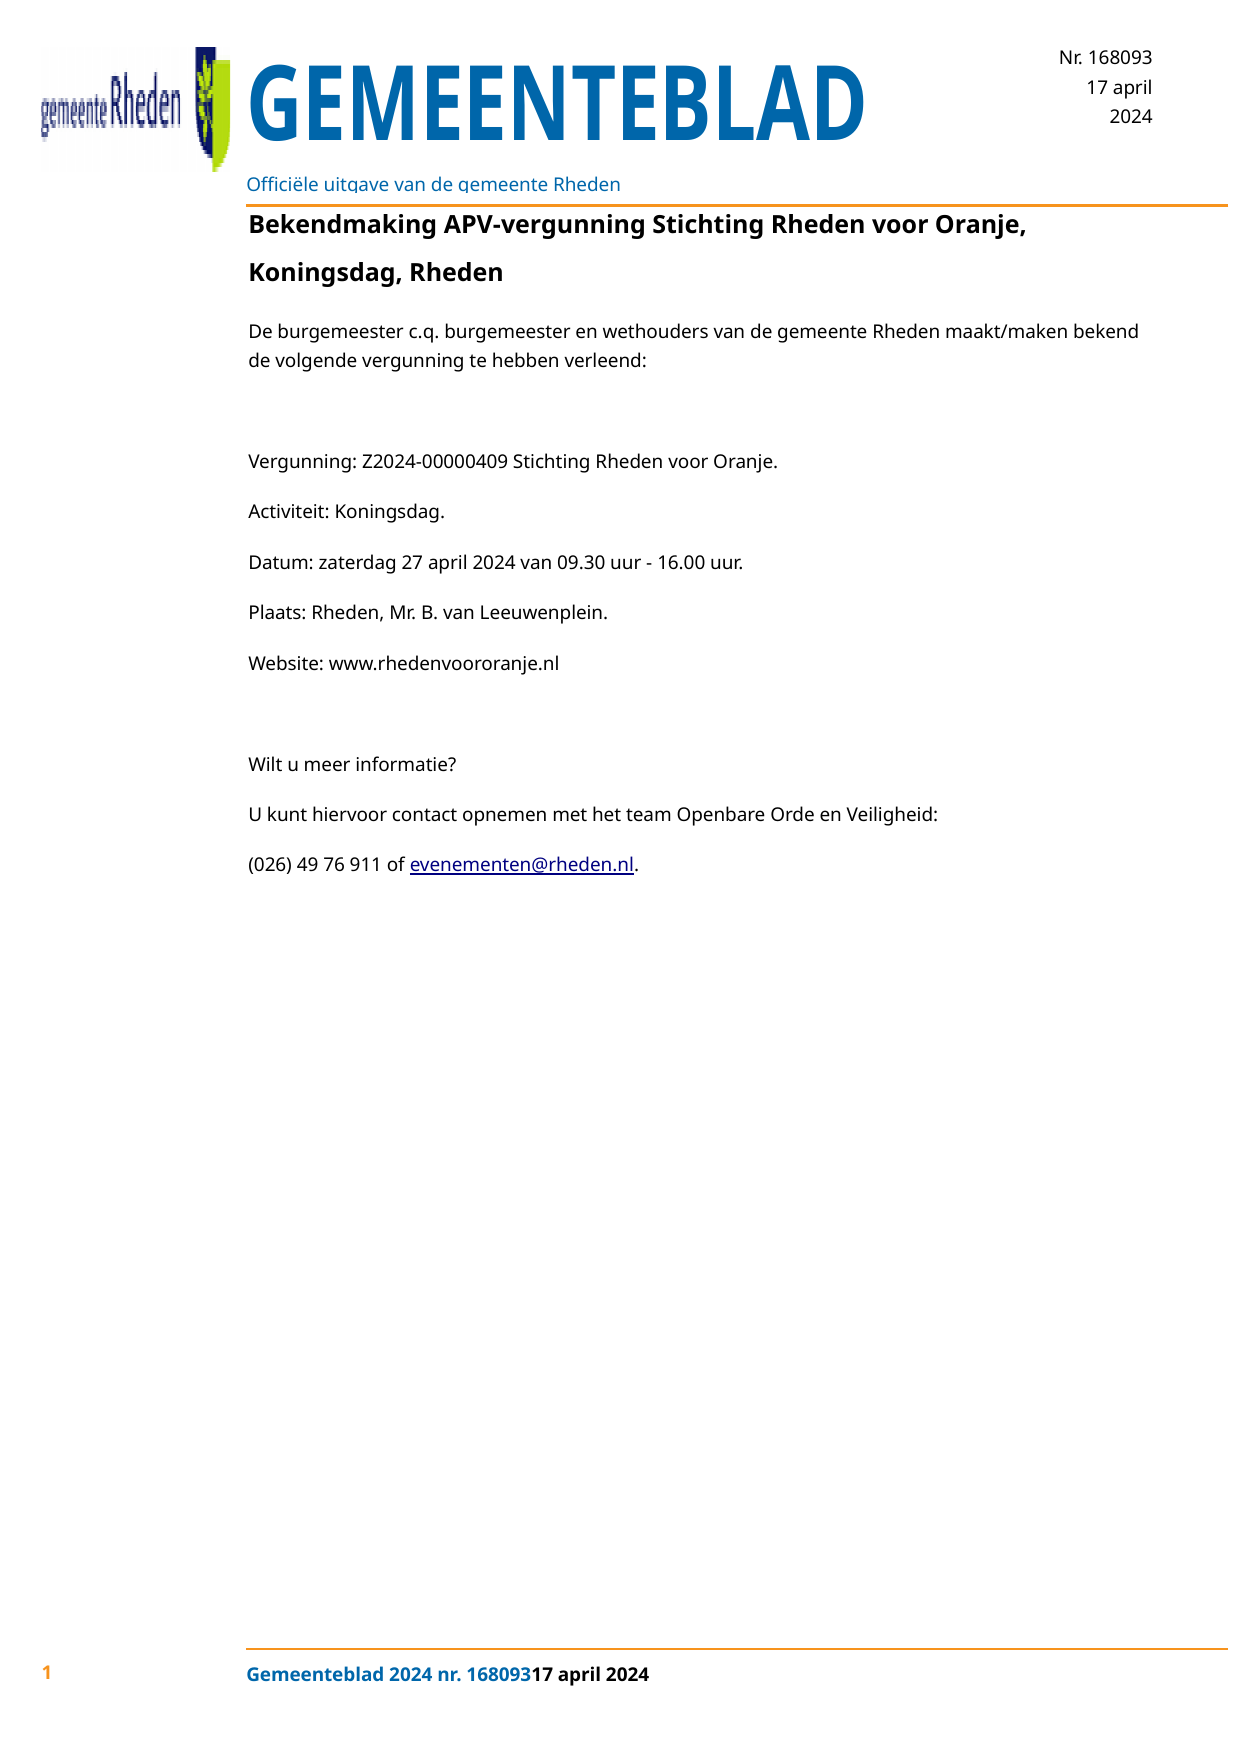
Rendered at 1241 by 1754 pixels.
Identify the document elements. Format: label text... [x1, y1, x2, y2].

text De burgemeester c.q. burgemeester en wethouders van de gemeente Rheden maakt/maken bekend de volgende vergunning te hebben verleend: [248, 318, 1152, 373]
text Datum: zaterdag 27 april 2024 van 09.30 uur - 16.00 uur. [248, 549, 1152, 575]
picture [41, 47, 231, 172]
text (026) 49 76 911 of evenementen@rheden.nl. [248, 852, 1152, 877]
text Activiteit: Koningsdag. [248, 499, 1152, 524]
text Wilt u meer informatie? [248, 751, 1152, 777]
text Website: www.rhedenvoororanje.nl [248, 650, 1152, 676]
text Plaats: Rheden, Mr. B. van Leeuwenplein. [248, 599, 1152, 625]
text U kunt hiervoor contact opnemen met het team Openbare Orde en Veiligheid: [248, 801, 1152, 827]
text Bekendmaking APV-vergunning Stichting Rheden voor Oranje, Koningsdag, Rheden [248, 207, 1152, 288]
text Vergunning: Z2024-00000409 Stichting Rheden voor Oranje. [248, 448, 1152, 474]
